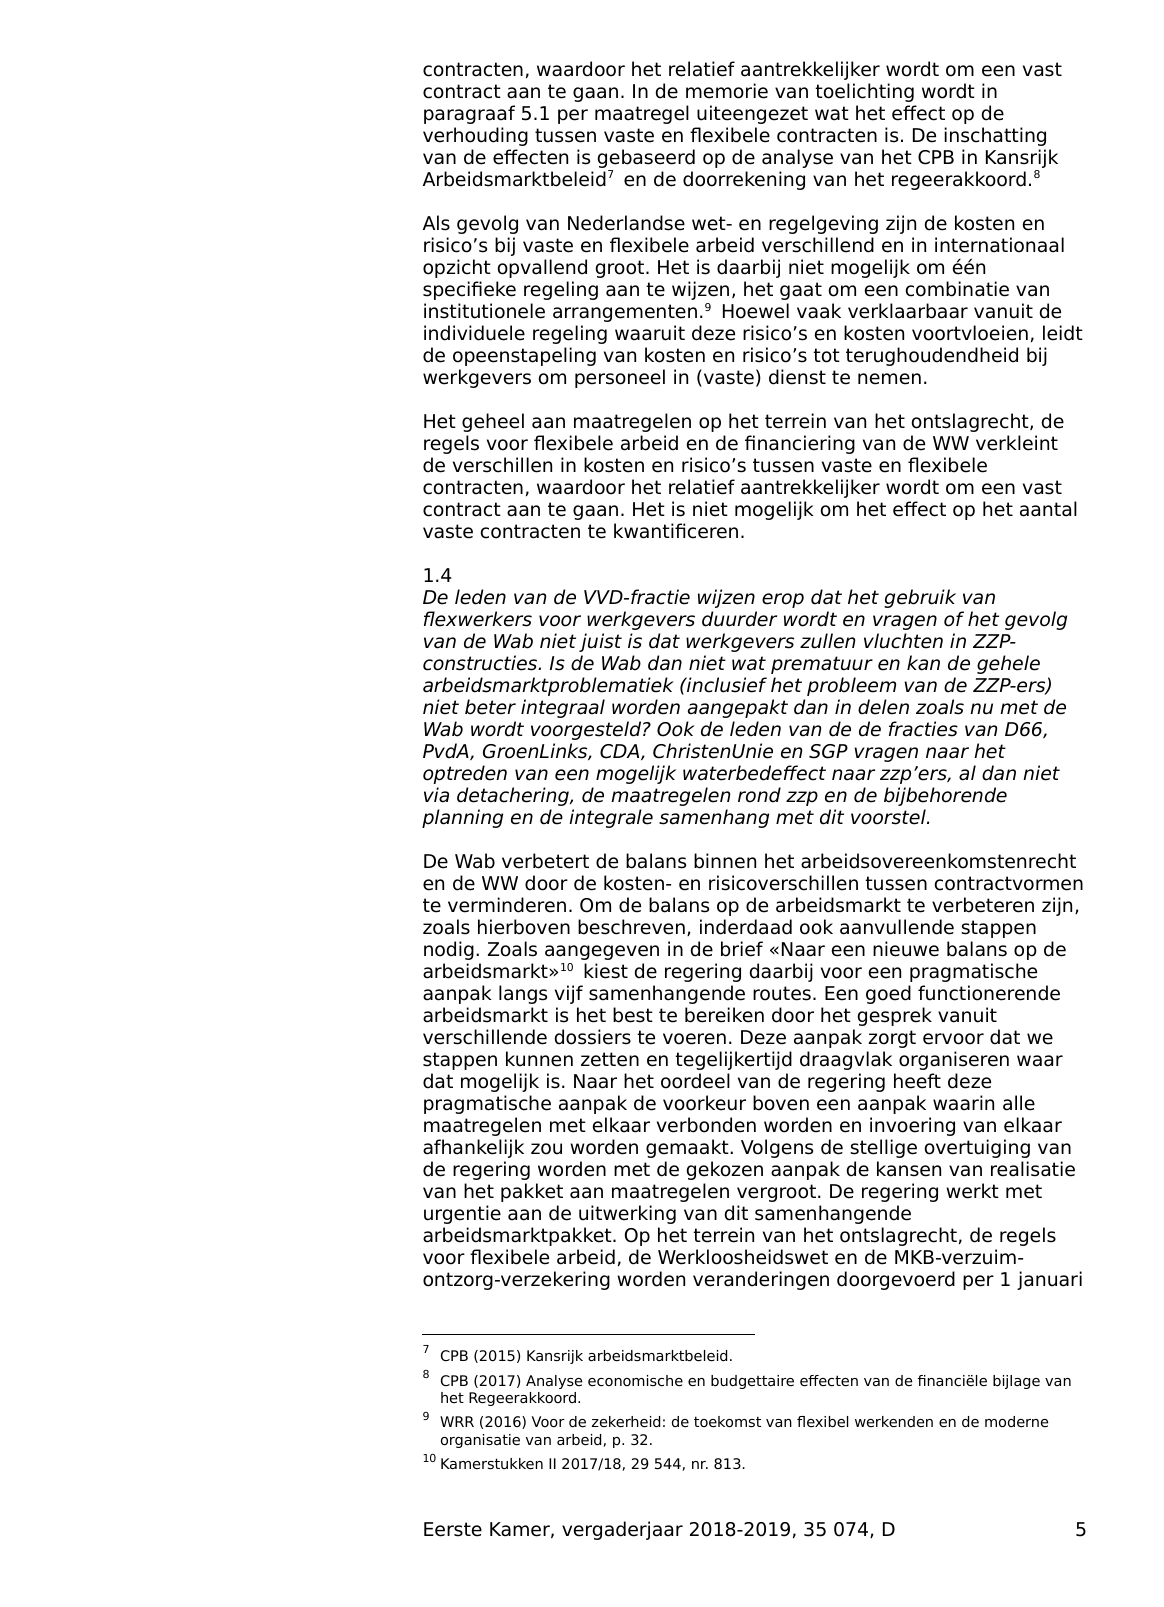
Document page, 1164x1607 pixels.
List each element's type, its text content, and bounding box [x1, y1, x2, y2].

text De Wab verbetert de balans binnen het arbeidsovereenkomstenrecht en de WW door de kosten- en risicoverschillen tussen contractvormen te verminderen. Om de balans op de arbeidsmarkt te verbeteren zijn, zoals hierboven beschreven, inderdaad ook aanvullende stappen nodig. Zoals aangegeven in de brief «Naar een nieuwe balans op de arbeidsmarkt» kiest de regering daarbij voor een pragmatische aanpak langs vijf samenhangende routes. Een goed functionerende arbeidsmarkt is het best te bereiken door het gesprek vanuit verschillende dossiers te voeren. Deze aanpak zorgt ervoor dat we stappen kunnen zetten en tegelijkertijd draagvlak organiseren waar dat mogelijk is. Naar het oordeel van de regering heeft deze pragmatische aanpak de voorkeur boven een aanpak waarin alle maatregelen met elkaar verbonden worden en invoering van elkaar afhankelijk zou worden gemaakt. Volgens de stellige overtuiging van de regering worden met de gekozen aanpak de kansen van realisatie van het pakket aan maatregelen vergroot. De regering werkt met urgentie aan de uitwerking van dit samenhangende arbeidsmarktpakket. Op het terrein van het ontslagrecht, de regels voor flexibele arbeid, de Werkloosheidswet en de MKB-verzuim-ontzorg-verzekering worden veranderingen doorgevoerd per 1 januari [422, 851, 1087, 1291]
text CPB (2015) Kansrijk arbeidsmarktbeleid. [422, 1343, 1087, 1366]
text Kamerstukken II 2017/18, 29 544, nr. 813. [422, 1452, 1087, 1474]
text WRR (2016) Voor de zekerheid: de toekomst van flexibel werkenden en de moderne organisatie van arbeid, p. 32. [422, 1410, 1087, 1449]
text contracten, waardoor het relatief aantrekkelijker wordt om een vast contract aan te gaan. In de memorie van toelichting wordt in paragraaf 5.1 per maatregel uiteengezet wat het effect op de verhouding tussen vaste en flexibele contracten is. De inschatting van de effecten is gebaseerd op de analyse van het CPB in Kansrijk Arbeidsmarktbeleid en de doorrekening van het regeerakkoord. [422, 59, 1087, 191]
text 1.4 [422, 565, 1087, 587]
text CPB (2017) Analyse economische en budgettaire effecten van de financiële bijlage van het Regeerakkoord. [422, 1368, 1087, 1407]
text Het geheel aan maatregelen op het terrein van het ontslagrecht, de regels voor flexibele arbeid en de financiering van de WW verkleint de verschillen in kosten en risico’s tussen vaste en flexibele contracten, waardoor het relatief aantrekkelijker wordt om een vast contract aan te gaan. Het is niet mogelijk om het effect op het aantal vaste contracten te kwantificeren. [422, 411, 1087, 543]
text Als gevolg van Nederlandse wet- en regelgeving zijn de kosten en risico’s bij vaste en flexibele arbeid verschillend en in internationaal opzicht opvallend groot. Het is daarbij niet mogelijk om één specifieke regeling aan te wijzen, het gaat om een combinatie van institutionele arrangementen. Hoewel vaak verklaarbaar vanuit de individuele regeling waaruit deze risico’s en kosten voortvloeien, leidt de opeenstapeling van kosten en risico’s tot terughoudendheid bij werkgevers om personeel in (vaste) dienst te nemen. [422, 213, 1087, 389]
text De leden van de VVD-fractie wijzen erop dat het gebruik van flexwerkers voor werkgevers duurder wordt en vragen of het gevolg van de Wab niet juist is dat werkgevers zullen vluchten in ZZP-constructies. Is de Wab dan niet wat prematuur en kan de gehele arbeidsmarktproblematiek (inclusief het probleem van de ZZP-ers) niet beter integraal worden aangepakt dan in delen zoals nu met de Wab wordt voorgesteld? Ook de leden van de de fracties van D66, PvdA, GroenLinks, CDA, ChristenUnie en SGP vragen naar het optreden van een mogelijk waterbedeffect naar zzp’ers, al dan niet via detachering, de maatregelen rond zzp en de bijbehorende planning en de integrale samenhang met dit voorstel. [422, 587, 1087, 829]
